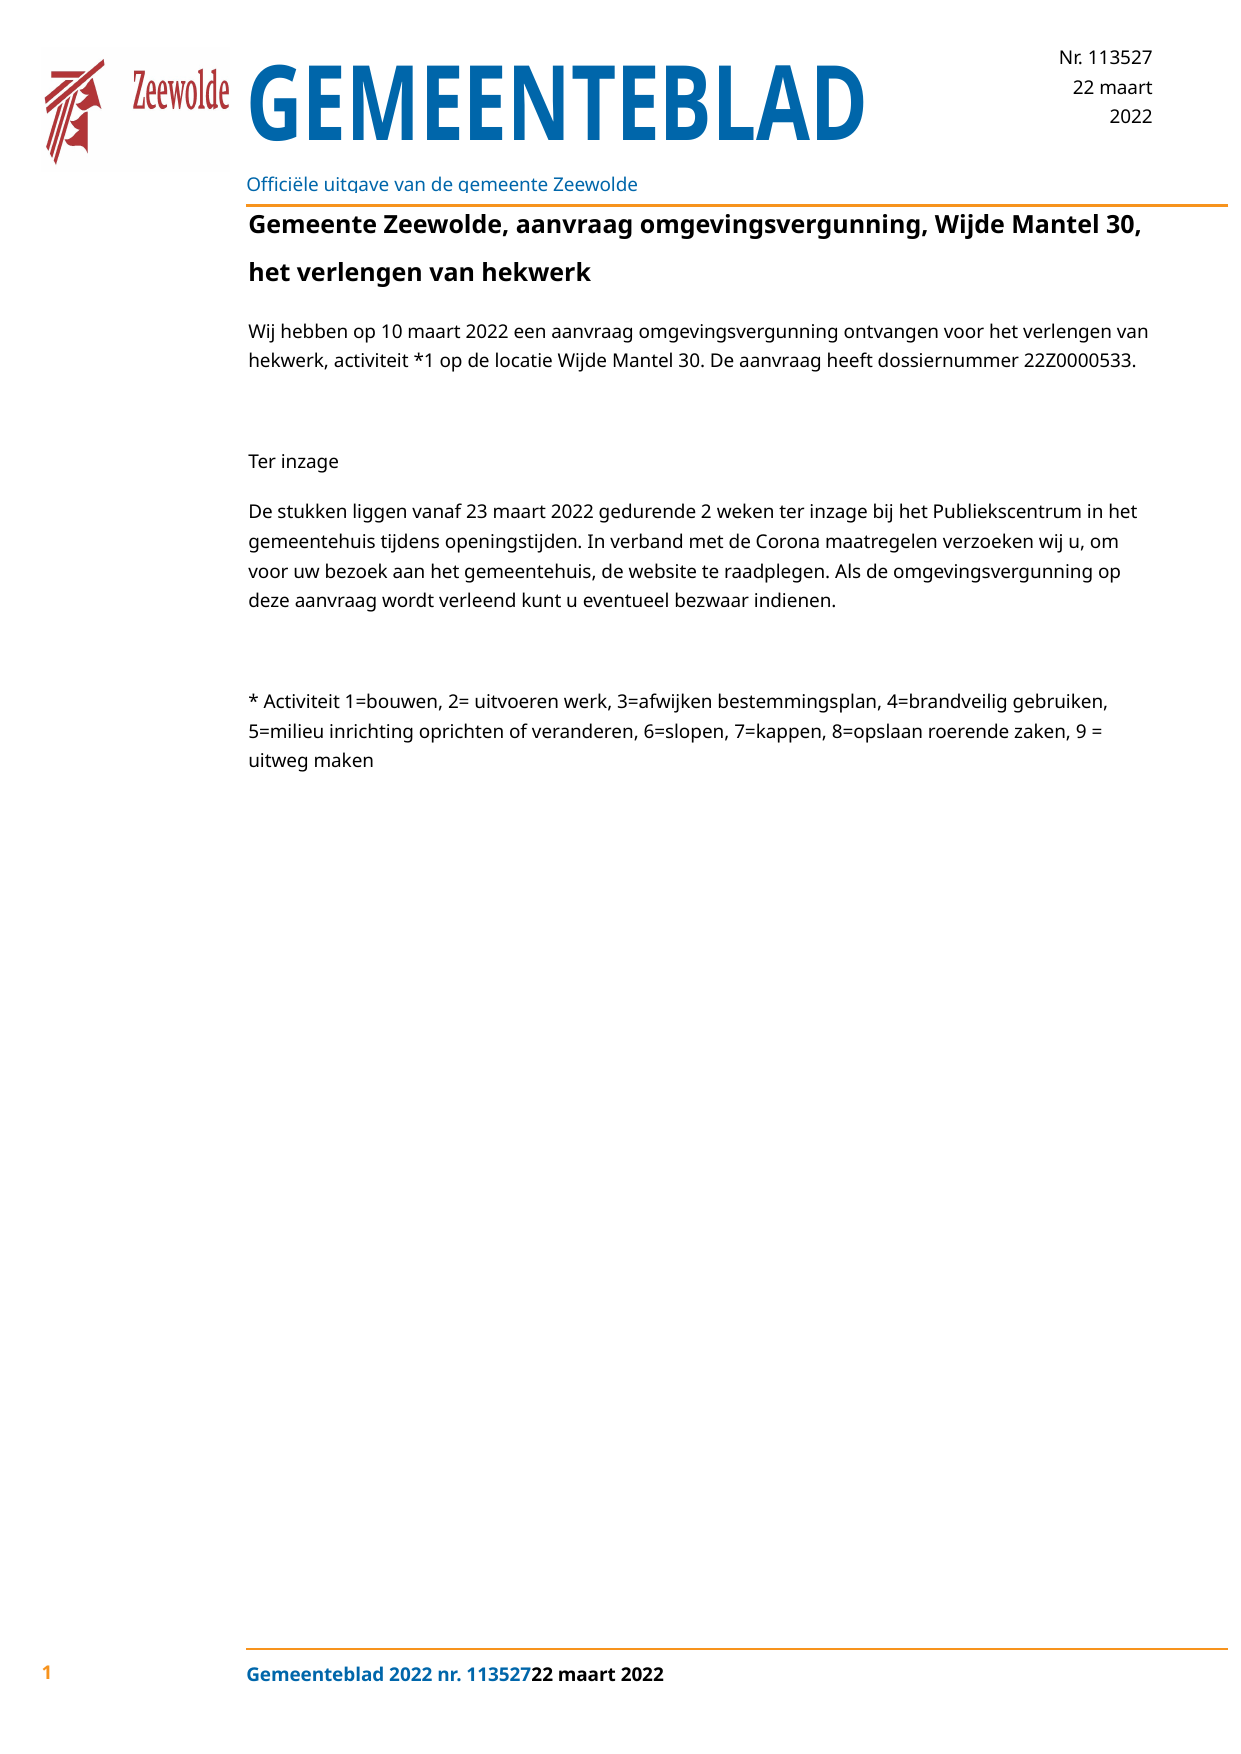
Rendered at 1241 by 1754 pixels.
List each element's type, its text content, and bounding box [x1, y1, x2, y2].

picture [41, 47, 231, 172]
text De stukken liggen vanaf 23 maart 2022 gedurende 2 weken ter inzage bij het Publiekscentrum in het gemeentehuis tijdens openingstijden. In verband met de Corona maatregelen verzoeken wij u, om voor uw bezoek aan het gemeentehuis, de website te raadplegen. Als de omgevingsvergunning op deze aanvraag wordt verleend kunt u eventueel bezwaar indienen. [248, 499, 1152, 613]
text Ter inzage [248, 448, 1152, 474]
text * Activiteit 1=bouwen, 2= uitvoeren werk, 3=afwijken bestemmingsplan, 4=brandveilig gebruiken, 5=milieu inrichting oprichten of veranderen, 6=slopen, 7=kappen, 8=opslaan roerende zaken, 9 = uitweg maken [248, 688, 1152, 773]
text Gemeente Zeewolde, aanvraag omgevingsvergunning, Wijde Mantel 30, het verlengen van hekwerk [248, 207, 1152, 288]
text Wij hebben op 10 maart 2022 een aanvraag omgevingsvergunning ontvangen voor het verlengen van hekwerk, activiteit *1 op de locatie Wijde Mantel 30. De aanvraag heeft dossiernummer 22Z0000533. [248, 318, 1152, 373]
